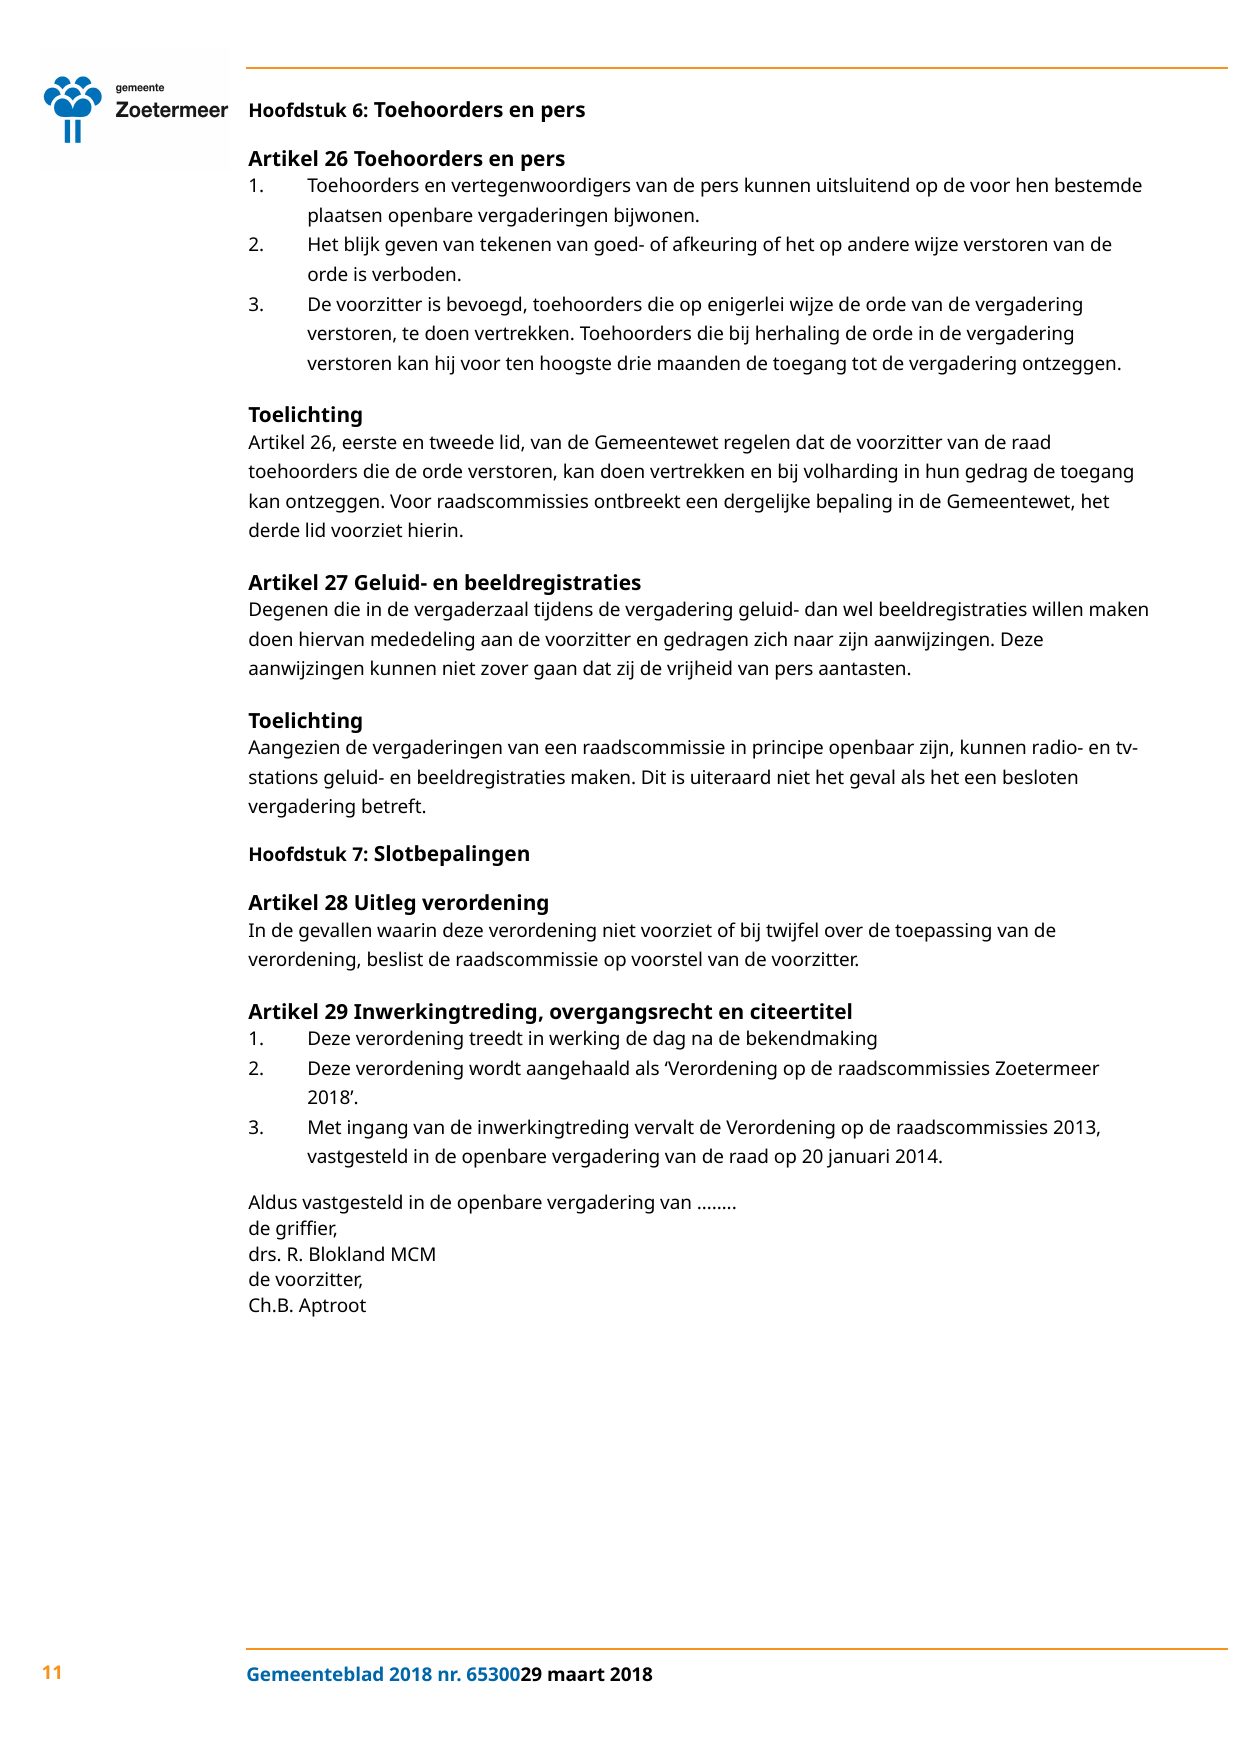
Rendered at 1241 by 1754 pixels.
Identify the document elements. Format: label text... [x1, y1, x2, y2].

text In de gevallen waarin deze verordening niet voorziet of bij twijfel over de toepassing van de verordening, beslist de raadscommissie op voorstel van de voorzitter. [248, 917, 1152, 972]
list De voorzitter is bevoegd, toehoorders die op enigerlei wijze de orde van de vergadering verstoren, te doen vertrekken. Toehoorders die bij herhaling de orde in de vergadering verstoren kan hij voor ten hoogste drie maanden de toegang tot de vergadering ontzeggen. [248, 291, 1152, 376]
text Toelichting [248, 706, 1152, 734]
text de griffier, [248, 1215, 1152, 1241]
text Artikel 29 Inwerkingtreding, overgangsrecht en citeertitel [248, 997, 1152, 1025]
text Ch.B. Aptroot [248, 1292, 1152, 1318]
list Met ingang van de inwerkingtreding vervalt de Verordening op de raadscommissies 2013, vastgesteld in de openbare vergadering van de raad op 20 januari 2014. [248, 1114, 1152, 1169]
text Hoofdstuk 7: Slotbepalingen [248, 839, 1152, 868]
text Toelichting [248, 400, 1152, 429]
list Deze verordening wordt aangehaald als ‘Verordening op de raadscommissies Zoetermeer 2018’. [248, 1055, 1152, 1110]
text Degenen die in de vergaderzaal tijdens de vergadering geluid- dan wel beeldregistraties willen maken doen hiervan mededeling aan de voorzitter en gedragen zich naar zijn aanwijzingen. Deze aanwijzingen kunnen niet zover gaan dat zij de vrijheid van pers aantasten. [248, 596, 1152, 681]
text Artikel 26, eerste en tweede lid, van de Gemeentewet regelen dat de voorzitter van de raad toehoorders die de orde verstoren, kan doen vertrekken en bij volharding in hun gedrag de toegang kan ontzeggen. Voor raadscommissies ontbreekt een dergelijke bepaling in de Gemeentewet, het derde lid voorziet hierin. [248, 429, 1152, 543]
text Hoofdstuk 6: Toehoorders en pers [248, 95, 1152, 123]
text de voorzitter, [248, 1267, 1152, 1292]
text Aangezien de vergaderingen van een raadscommissie in principe openbaar zijn, kunnen radio- en tv-stations geluid- en beeldregistraties maken. Dit is uiteraard niet het geval als het een besloten vergadering betreft. [248, 734, 1152, 819]
text Artikel 27 Geluid- en beeldregistraties [248, 568, 1152, 596]
list Het blijk geven van tekenen van goed- of afkeuring of het op andere wijze verstoren van de orde is verboden. [248, 232, 1152, 287]
text drs. R. Blokland MCM [248, 1241, 1152, 1267]
text Artikel 26 Toehoorders en pers [248, 144, 1152, 172]
text Artikel 28 Uitleg verordening [248, 888, 1152, 917]
text Aldus vastgesteld in de openbare vergadering van …….. [248, 1189, 1152, 1215]
picture [41, 47, 231, 172]
list Deze verordening treedt in werking de dag na de bekendmaking [248, 1025, 1152, 1051]
list Toehoorders en vertegenwoordigers van de pers kunnen uitsluitend op de voor hen bestemde plaatsen openbare vergaderingen bijwonen. [248, 172, 1152, 228]
